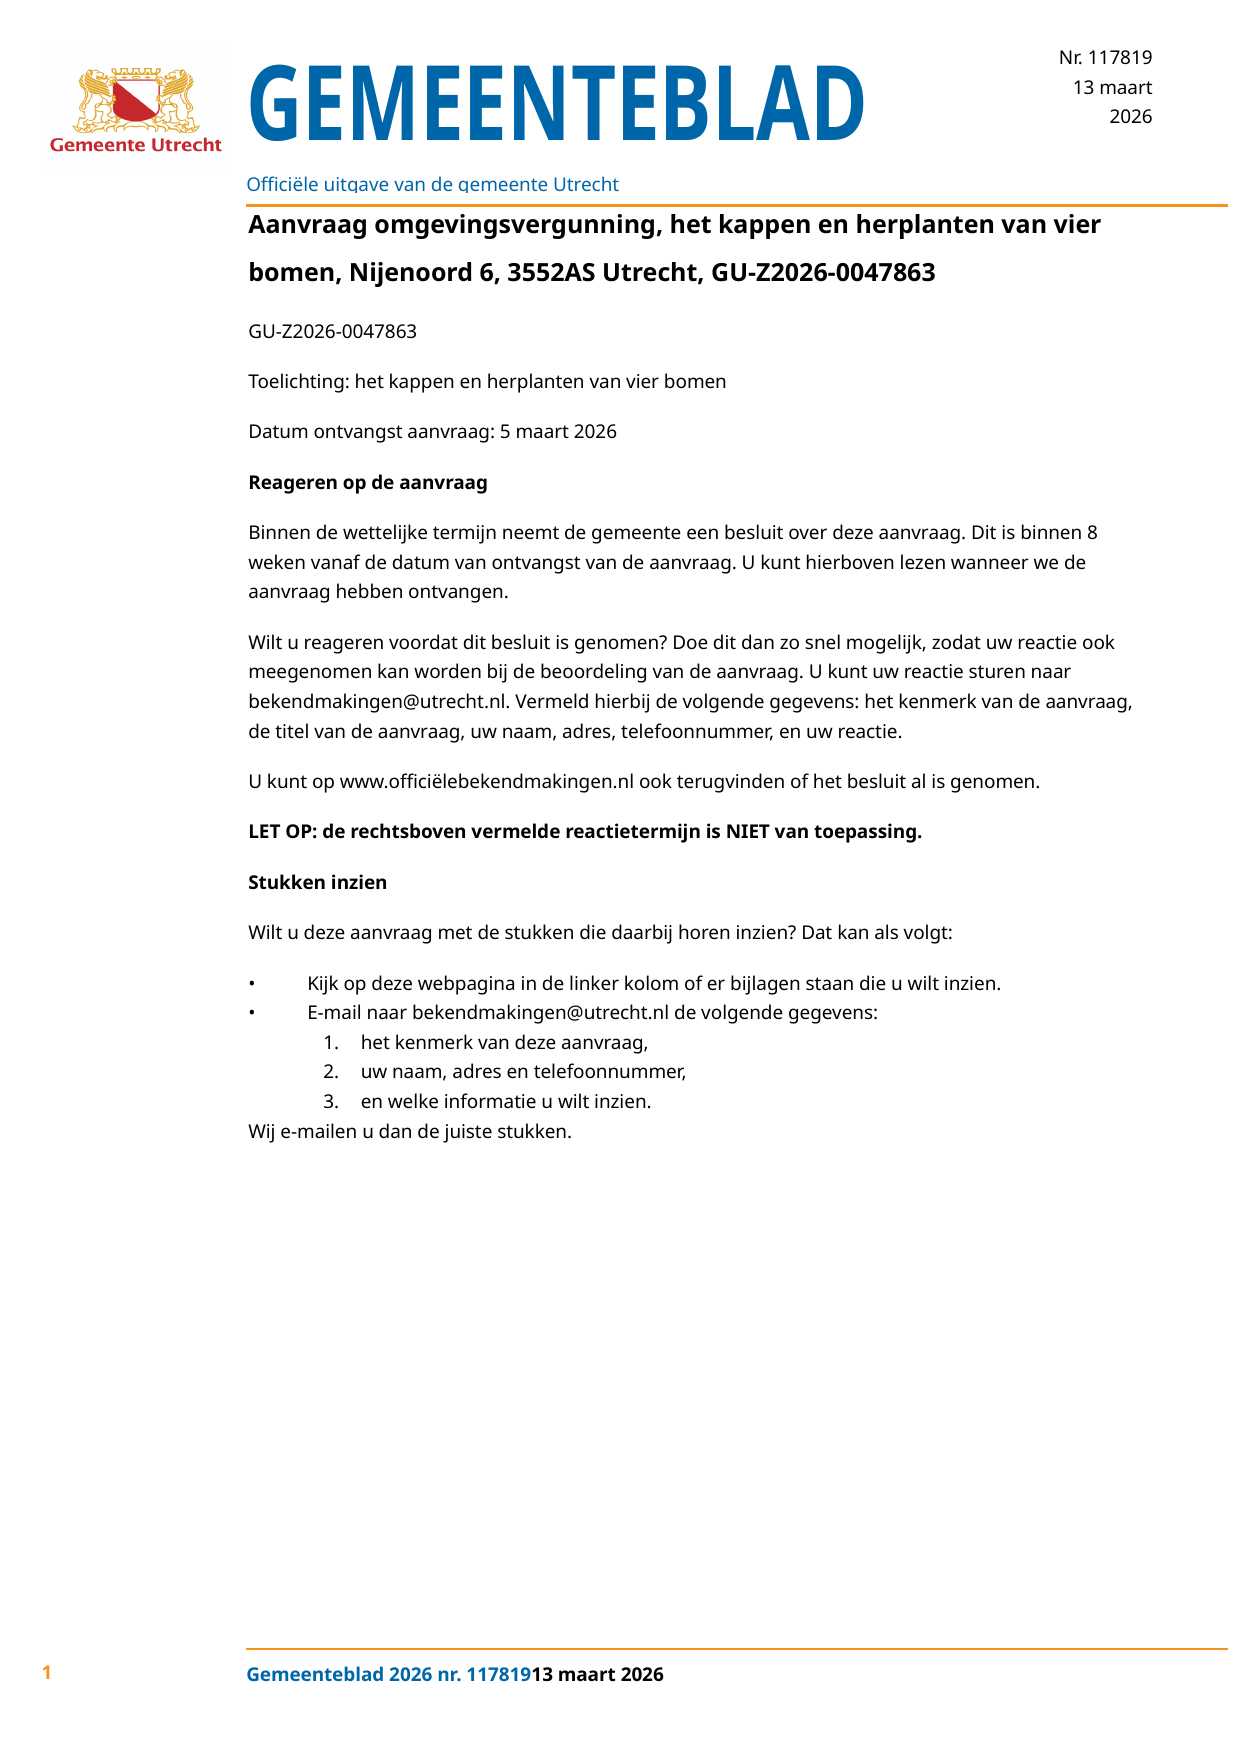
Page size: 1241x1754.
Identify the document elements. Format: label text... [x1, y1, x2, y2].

text Reageren op de aanvraag [248, 469, 1152, 495]
text GU-Z2026-0047863 [248, 318, 1152, 344]
text U kunt op www.officiëlebekendmakingen.nl ook terugvinden of het besluit al is genomen. [248, 768, 1152, 794]
text LET OP: de rechtsboven vermelde reactietermijn is NIET van toepassing. [248, 819, 1152, 844]
list E-mail naar bekendmakingen@utrecht.nl de volgende gegevens: [248, 999, 1152, 1025]
text Toelichting: het kappen en herplanten van vier bomen [248, 368, 1152, 394]
text Binnen de wettelijke termijn neemt de gemeente een besluit over deze aanvraag. Dit is binnen 8 weken vanaf de datum van ontvangst van de aanvraag. U kunt hierboven lezen wanneer we de aanvraag hebben ontvangen. [248, 519, 1152, 604]
text Wilt u deze aanvraag met de stukken die daarbij horen inzien? Dat kan als volgt: [248, 919, 1152, 945]
list en welke informatie u wilt inzien. [323, 1088, 1152, 1114]
list Kijk op deze webpagina in de linker kolom of er bijlagen staan die u wilt inzien. [248, 970, 1152, 996]
text Wij e-mailen u dan de juiste stukken. [248, 1118, 1152, 1144]
text Aanvraag omgevingsvergunning, het kappen en herplanten van vier bomen, Nijenoord 6, 3552AS Utrecht, GU-Z2026-0047863 [248, 207, 1152, 288]
text Stukken inzien [248, 869, 1152, 895]
text Wilt u reageren voordat dit besluit is genomen? Doe dit dan zo snel mogelijk, zodat uw reactie ook meegenomen kan worden bij de beoordeling van de aanvraag. U kunt uw reactie sturen naar bekendmakingen@utrecht.nl. Vermeld hierbij de volgende gegevens: het kenmerk van de aanvraag, de titel van de aanvraag, uw naam, adres, telefoonnummer, en uw reactie. [248, 629, 1152, 744]
text Datum ontvangst aanvraag: 5 maart 2026 [248, 419, 1152, 444]
picture [41, 47, 231, 172]
list het kenmerk van deze aanvraag, [323, 1029, 1152, 1055]
list uw naam, adres en telefoonnummer, [323, 1059, 1152, 1084]
